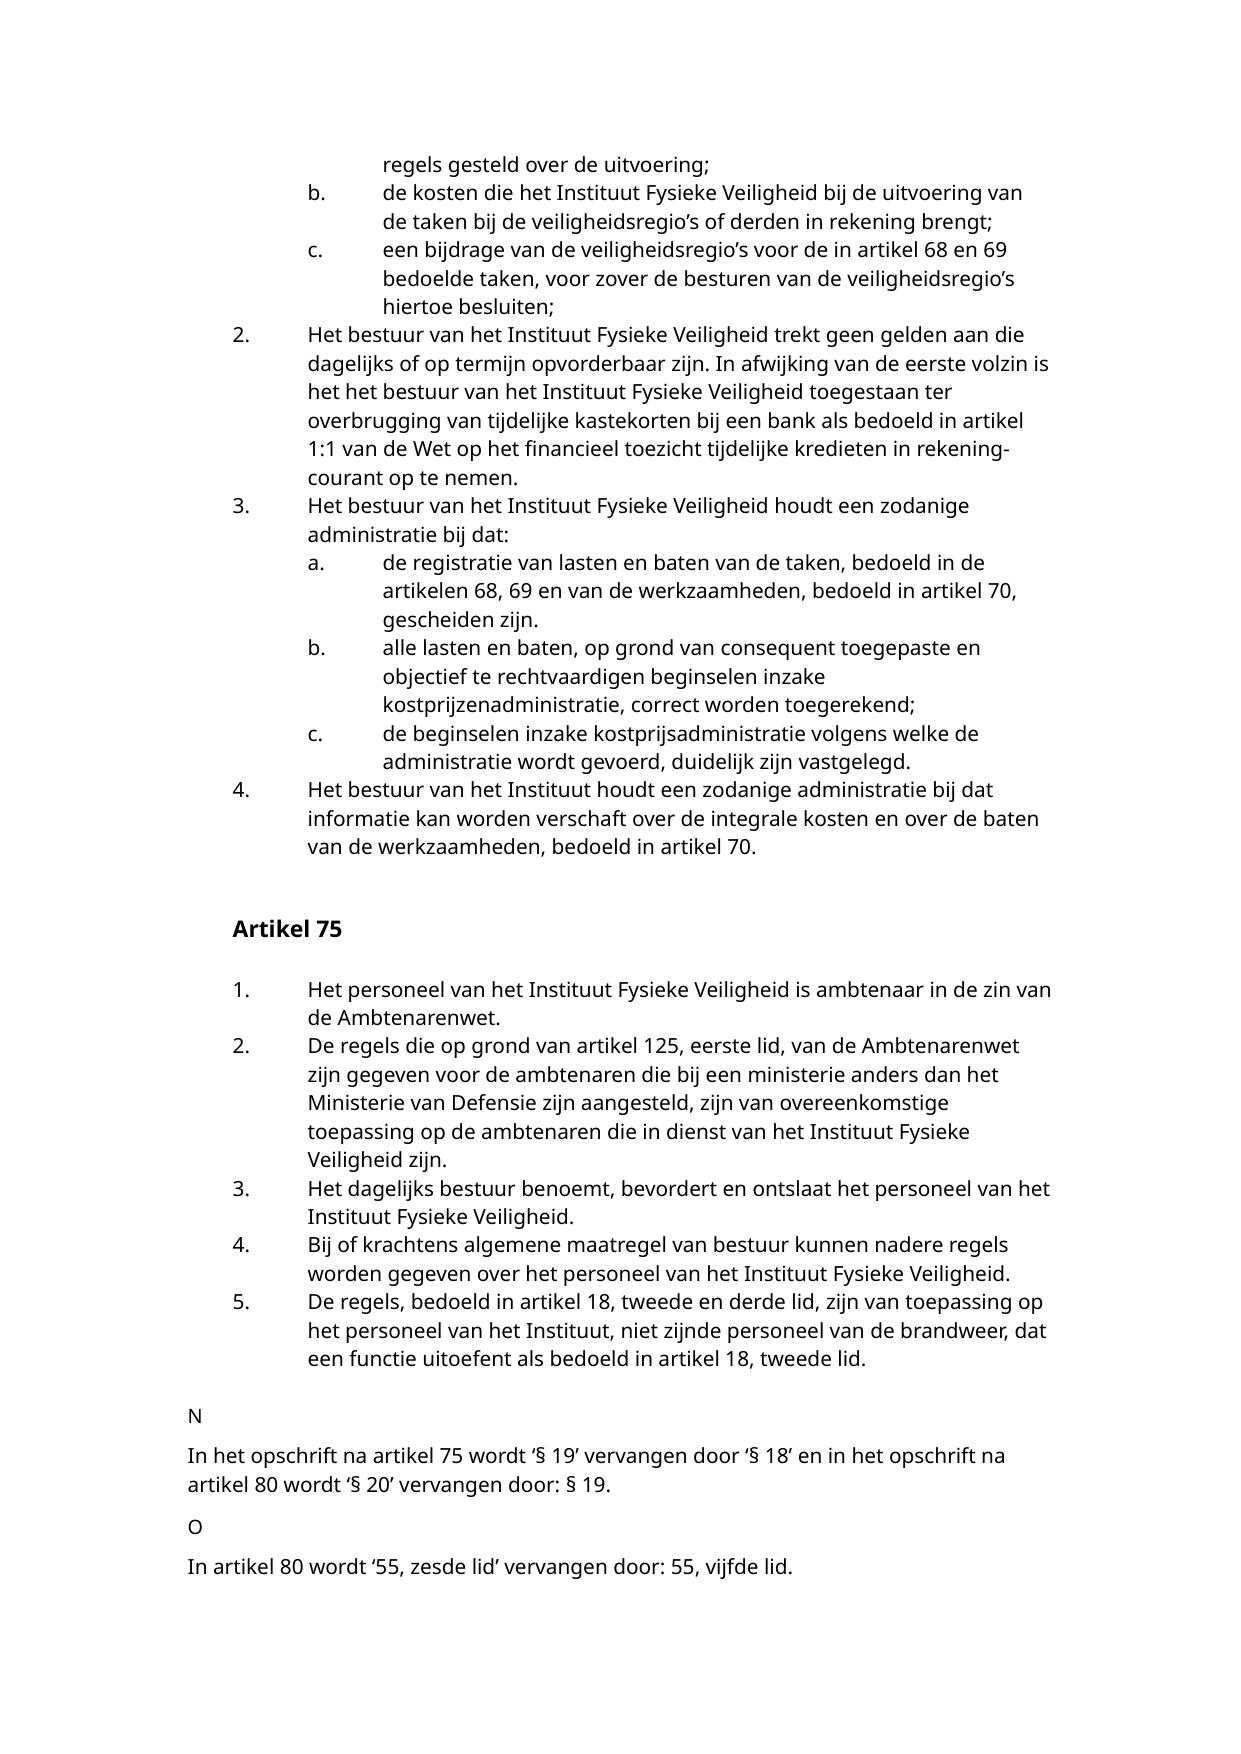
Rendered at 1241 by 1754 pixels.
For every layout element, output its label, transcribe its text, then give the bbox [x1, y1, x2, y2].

text O [187, 1513, 1053, 1540]
text In het opschrift na artikel 75 wordt ‘§ 19’ vervangen door ‘§ 18’ en in het opschrift na artikel 80 wordt ‘§ 20’ vervangen door: § 19. [187, 1442, 1053, 1498]
list de registratie van lasten en baten van de taken, bedoeld in de artikelen 68, 69 en van de werkzaamheden, bedoeld in artikel 70, gescheiden zijn. [307, 548, 1053, 633]
text In artikel 80 wordt ‘55, zesde lid’ vervangen door: 55, vijfde lid. [187, 1552, 1053, 1581]
list Het personeel van het Instituut Fysieke Veiligheid is ambtenaar in de zin van de Ambtenarenwet. [232, 975, 1053, 1032]
list de beginselen inzake kostprijsadministratie volgens welke de administratie wordt gevoerd, duidelijk zijn vastgelegd. [307, 719, 1053, 776]
list regels gesteld over de uitvoering; [307, 150, 1053, 178]
list de kosten die het Instituut Fysieke Veiligheid bij de uitvoering van de taken bij de veiligheidsregio’s of derden in rekening brengt; [307, 178, 1053, 235]
subtitle Artikel 75 [232, 913, 1053, 945]
text N [187, 1403, 1053, 1430]
list De regels, bedoeld in artikel 18, tweede en derde lid, zijn van toepassing op het personeel van het Instituut, niet zijnde personeel van de brandweer, dat een functie uitoefent als bedoeld in artikel 18, tweede lid. [232, 1287, 1053, 1373]
list een bijdrage van de veiligheidsregio’s voor de in artikel 68 en 69 bedoelde taken, voor zover de besturen van de veiligheidsregio’s hiertoe besluiten; [307, 235, 1053, 321]
list Bij of krachtens algemene maatregel van bestuur kunnen nadere regels worden gegeven over het personeel van het Instituut Fysieke Veiligheid. [232, 1231, 1053, 1287]
list Het bestuur van het Instituut Fysieke Veiligheid houdt een zodanige administratie bij dat: [232, 491, 1053, 548]
list Het dagelijks bestuur benoemt, bevordert en ontslaat het personeel van het Instituut Fysieke Veiligheid. [232, 1174, 1053, 1231]
list Het bestuur van het Instituut houdt een zodanige administratie bij dat informatie kan worden verschaft over de integrale kosten en over de baten van de werkzaamheden, bedoeld in artikel 70. [232, 776, 1053, 861]
list Het bestuur van het Instituut Fysieke Veiligheid trekt geen gelden aan die dagelijks of op termijn opvorderbaar zijn. In afwijking van de eerste volzin is het het bestuur van het Instituut Fysieke Veiligheid toegestaan ter overbrugging van tijdelijke kastekorten bij een bank als bedoeld in artikel 1:1 van de Wet op het financieel toezicht tijdelijke kredieten in rekening-courant op te nemen. [232, 321, 1053, 491]
list alle lasten en baten, op grond van consequent toegepaste en objectief te rechtvaardigen beginselen inzake kostprijzenadministratie, correct worden toegerekend; [307, 633, 1053, 719]
list De regels die op grond van artikel 125, eerste lid, van de Ambtenarenwet zijn gegeven voor de ambtenaren die bij een ministerie anders dan het Ministerie van Defensie zijn aangesteld, zijn van overeenkomstige toepassing op de ambtenaren die in dienst van het Instituut Fysieke Veiligheid zijn. [232, 1032, 1053, 1174]
